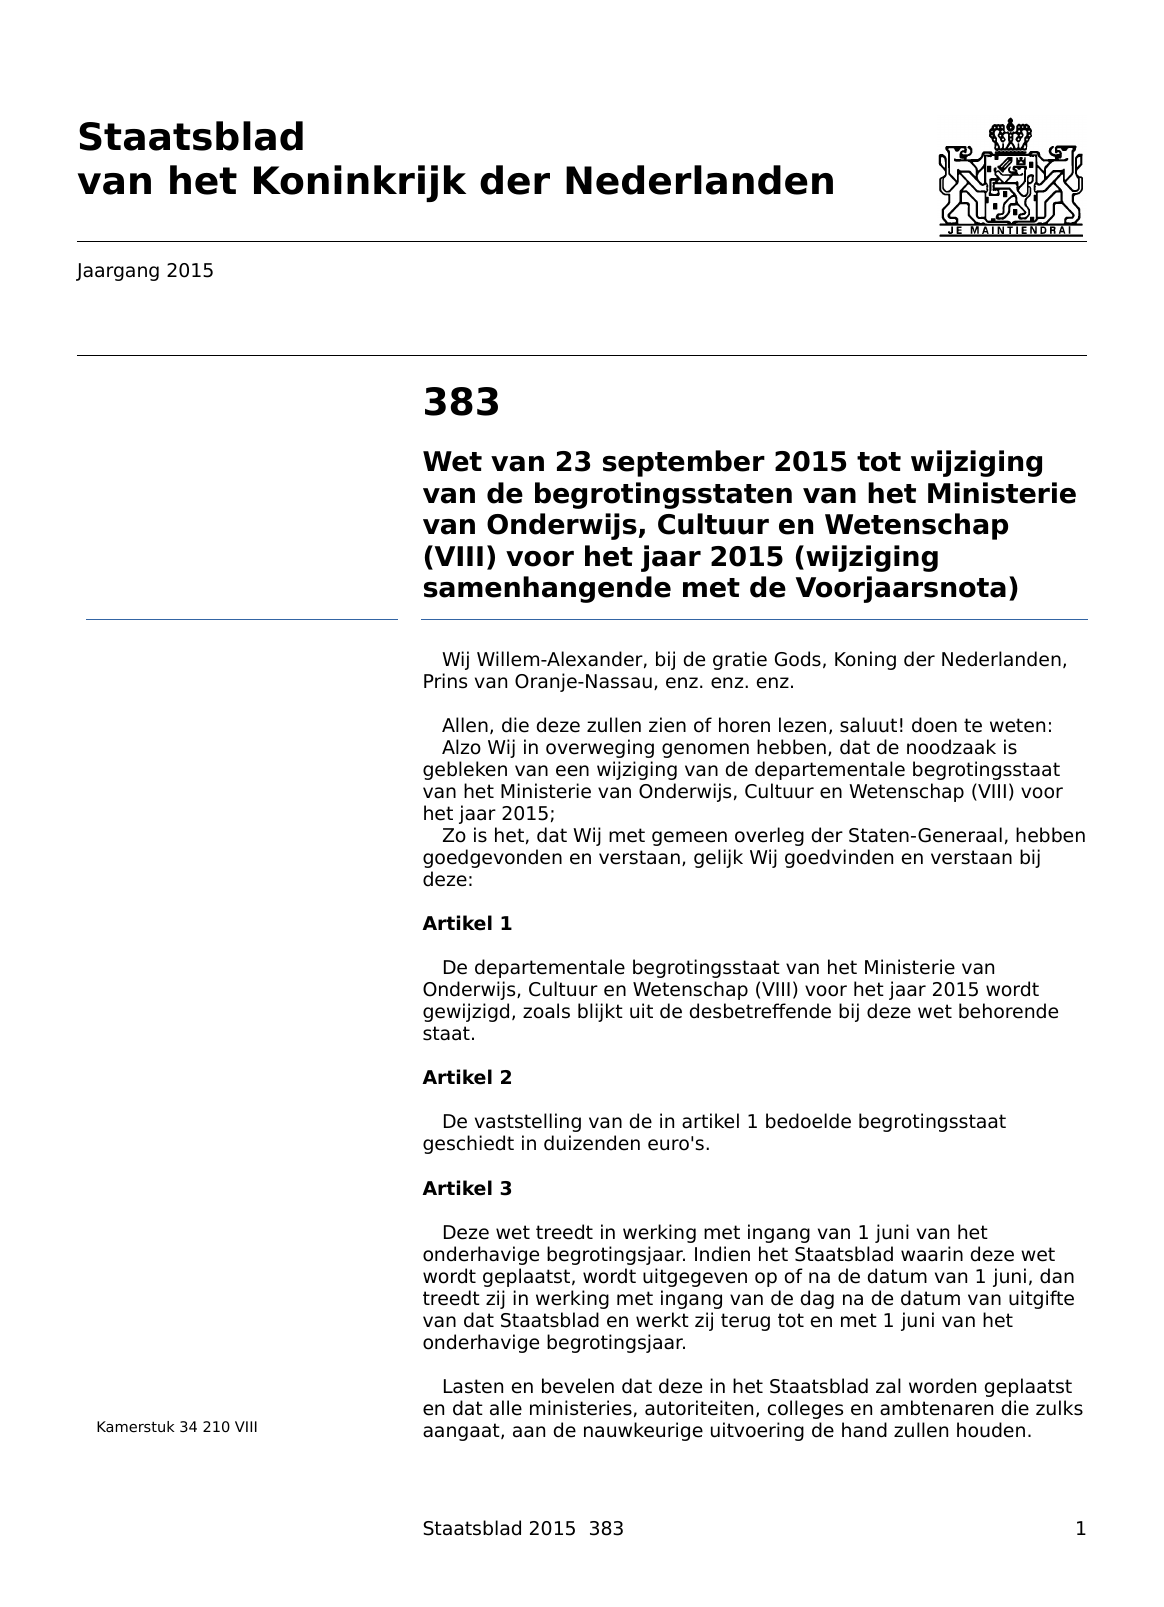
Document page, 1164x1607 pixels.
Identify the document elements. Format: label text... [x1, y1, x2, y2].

picture [936, 115, 1087, 240]
subtitle Artikel 1 [422, 913, 1087, 935]
text Alzo Wij in overweging genomen hebben, dat de noodzaak is gebleken van een wijziging van de departementale begrotingsstaat van het Ministerie van Onderwijs, Cultuur en Wetenschap (VIII) voor het jaar 2015; [422, 737, 1087, 825]
table_cell Jaargang 2015 [77, 242, 1087, 355]
text Wij Willem-Alexander, bij de gratie Gods, Koning der Nederlanden, Prins van Oranje-Nassau, enz. enz. enz. [422, 649, 1087, 693]
text Kamerstuk 34 210 VIII [77, 1419, 396, 1436]
table_header [886, 100, 1087, 241]
text De departementale begrotingsstaat van het Ministerie van Onderwijs, Cultuur en Wetenschap (VIII) voor het jaar 2015 wordt gewijzigd, zoals blijkt uit de desbetreffende bij deze wet behorende staat. [422, 957, 1087, 1045]
text Wet van 23 september 2015 tot wijziging van de begrotingsstaten van het Ministerie van Onderwijs, Cultuur en Wetenschap (VIII) voor het jaar 2015 (wijziging samenhangende met de Voorjaarsnota) [422, 447, 1087, 604]
text Zo is het, dat Wij met gemeen overleg der Staten-Generaal, hebben goedgevonden en verstaan, gelijk Wij goedvinden en verstaan bij deze: [422, 825, 1087, 891]
text De vaststelling van de in artikel 1 bedoelde begrotingsstaat geschiedt in duizenden euro's. [422, 1111, 1087, 1155]
subtitle 383 [422, 381, 1087, 424]
text Lasten en bevelen dat deze in het Staatsblad zal worden geplaatst en dat alle ministeries, autoriteiten, colleges en ambtenaren die zulks aangaat, aan de nauwkeurige uitvoering de hand zullen houden. [422, 1376, 1087, 1442]
subtitle Artikel 3 [422, 1177, 1087, 1199]
text Deze wet treedt in werking met ingang van 1 juni van het onderhavige begrotingsjaar. Indien het Staatsblad waarin deze wet wordt geplaatst, wordt uitgegeven op of na de datum van 1 juni, dan treedt zij in werking met ingang van de dag na de datum van uitgifte van dat Staatsblad en werkt zij terug tot en met 1 juni van het onderhavige begrotingsjaar. [422, 1222, 1087, 1353]
subtitle Artikel 2 [422, 1067, 1087, 1089]
text Allen, die deze zullen zien of horen lezen, saluut! doen te weten: [422, 715, 1087, 737]
table_header Staatsblad van het Koninkrijk der Nederlanden [77, 100, 886, 241]
